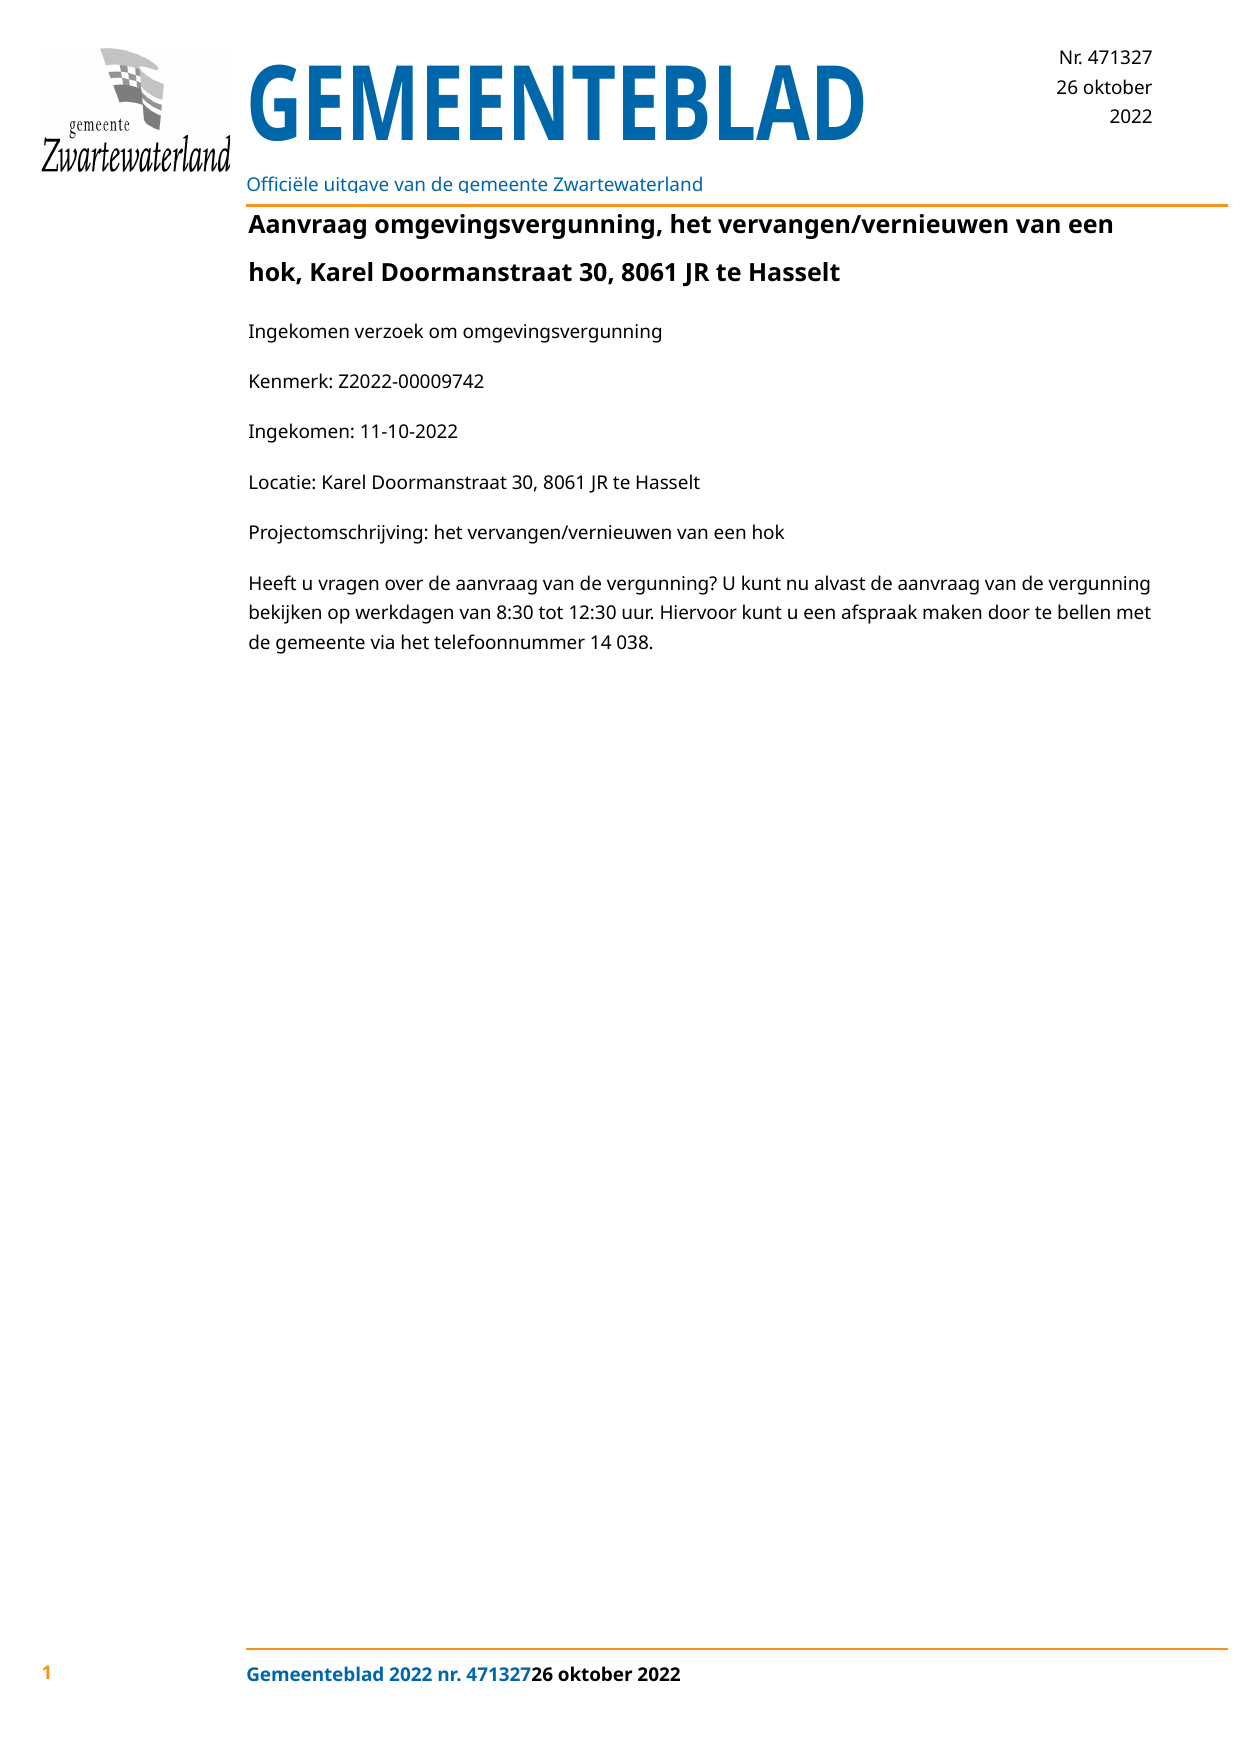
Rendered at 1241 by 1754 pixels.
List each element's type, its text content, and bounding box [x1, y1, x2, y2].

text Kenmerk: Z2022-00009742 [248, 368, 1152, 394]
text Ingekomen verzoek om omgevingsvergunning [248, 318, 1152, 344]
text Heeft u vragen over de aanvraag van de vergunning? U kunt nu alvast de aanvraag van de vergunning bekijken op werkdagen van 8:30 tot 12:30 uur. Hiervoor kunt u een afspraak maken door te bellen met de gemeente via het telefoonnummer 14 038. [248, 570, 1152, 655]
picture [41, 47, 231, 172]
text Projectomschrijving: het vervangen/vernieuwen van een hok [248, 519, 1152, 545]
text Ingekomen: 11-10-2022 [248, 419, 1152, 444]
text Aanvraag omgevingsvergunning, het vervangen/vernieuwen van een hok, Karel Doormanstraat 30, 8061 JR te Hasselt [248, 207, 1152, 288]
text Locatie: Karel Doormanstraat 30, 8061 JR te Hasselt [248, 469, 1152, 495]
